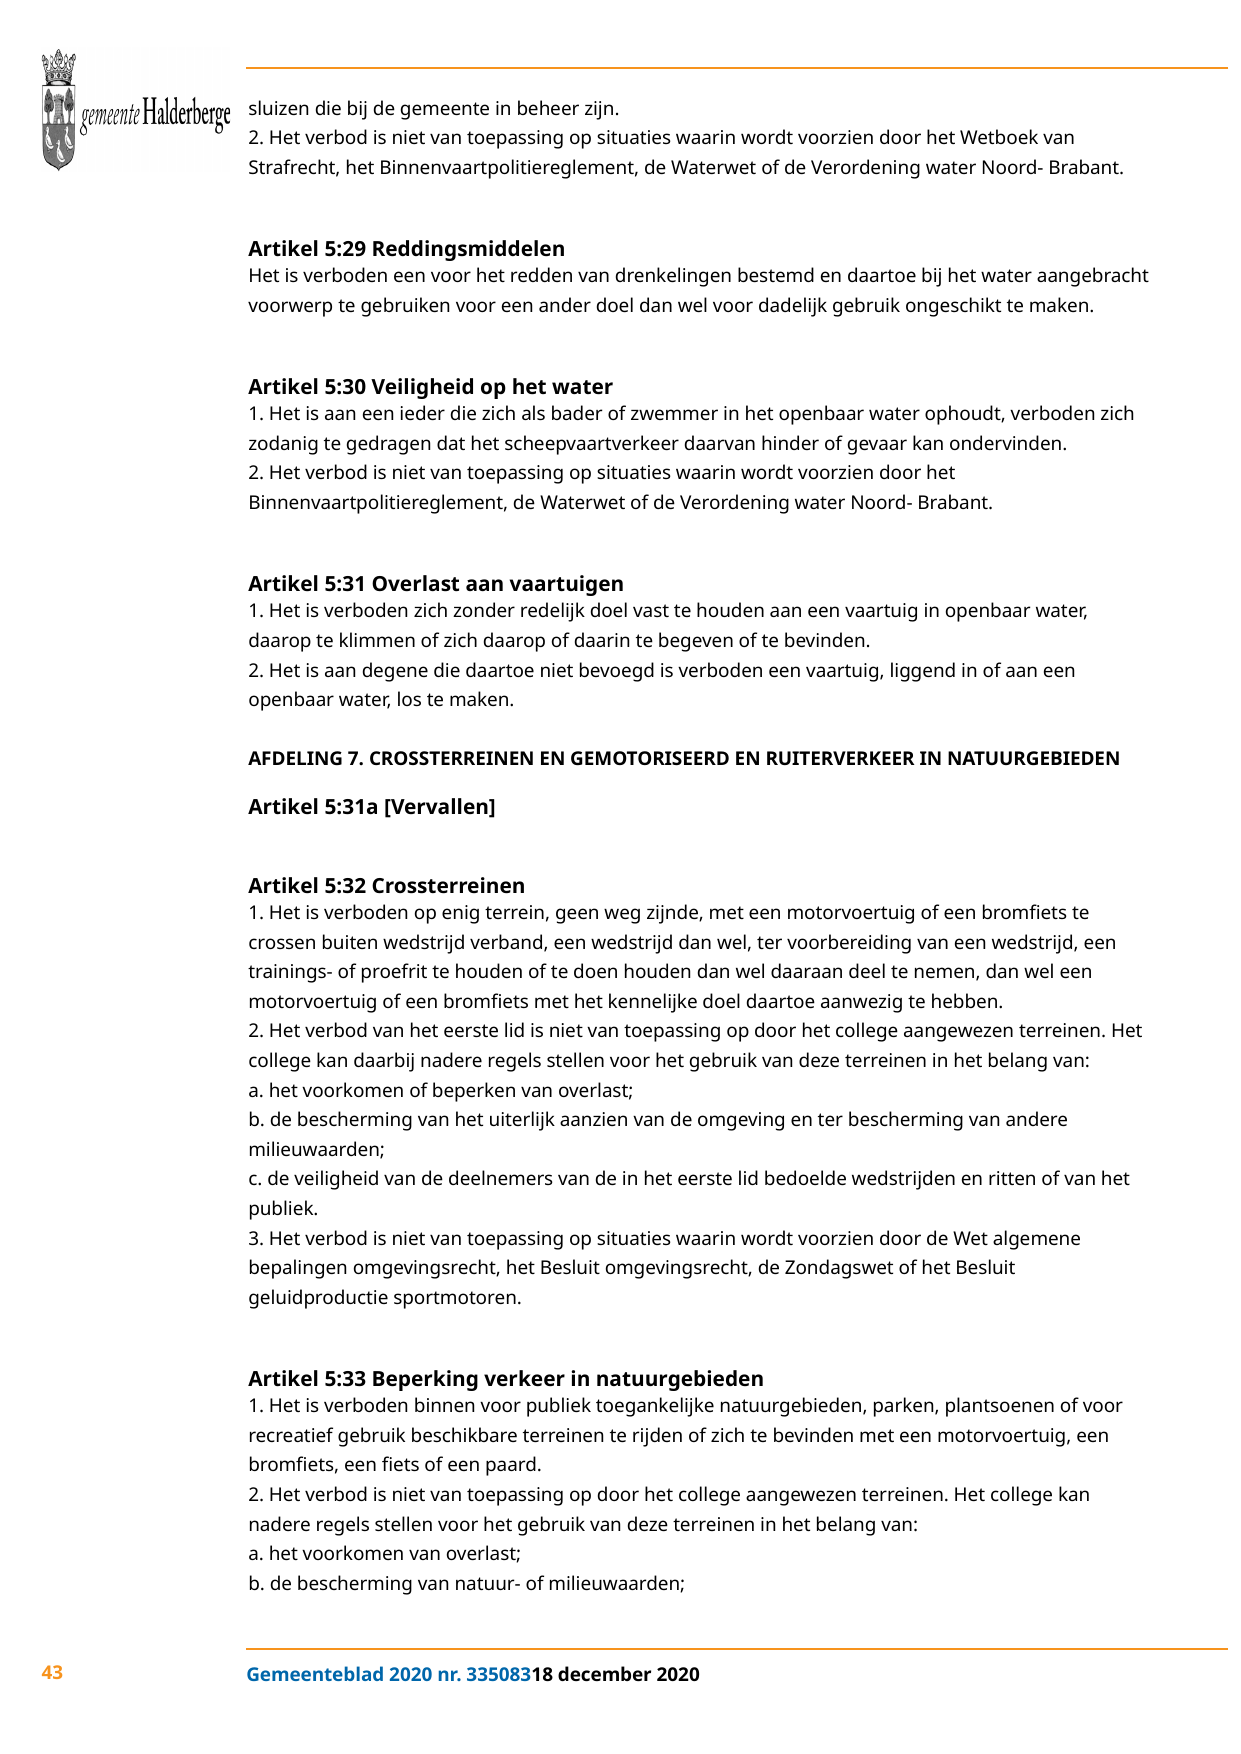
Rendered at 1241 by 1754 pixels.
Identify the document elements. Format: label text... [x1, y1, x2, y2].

text 2. Het verbod van het eerste lid is niet van toepassing op door het college aangewezen terreinen. Het college kan daarbij nadere regels stellen voor het gebruik van deze terreinen in het belang van: [248, 1018, 1152, 1073]
text 2. Het is aan degene die daartoe niet bevoegd is verboden een vaartuig, liggend in of aan een openbaar water, los te maken. [248, 657, 1152, 712]
text 1. Het is aan een ieder die zich als bader of zwemmer in het openbaar water ophoudt, verboden zich zodanig te gedragen dat het scheepvaartverkeer daarvan hinder of gevaar kan ondervinden. [248, 400, 1152, 456]
text 2. Het verbod is niet van toepassing op door het college aangewezen terreinen. Het college kan nadere regels stellen voor het gebruik van deze terreinen in het belang van: [248, 1481, 1152, 1536]
text a. het voorkomen of beperken van overlast; [248, 1077, 1152, 1103]
text Artikel 5:29 Reddingsmiddelen [248, 234, 1152, 262]
text Artikel 5:32 Crossterreinen [248, 871, 1152, 899]
text 1. Het is verboden op enig terrein, geen weg zijnde, met een motorvoertuig of een bromfiets te crossen buiten wedstrijd verband, een wedstrijd dan wel, ter voorbereiding van een wedstrijd, een trainings- of proefrit te houden of te doen houden dan wel daaraan deel te nemen, dan wel een motorvoertuig of een bromfiets met het kennelijke doel daartoe aanwezig te hebben. [248, 899, 1152, 1014]
picture [41, 47, 231, 172]
text b. de bescherming van natuur- of milieuwaarden; [248, 1570, 1152, 1596]
text Het is verboden een voor het redden van drenkelingen bestemd en daartoe bij het water aangebracht voorwerp te gebruiken voor een ander doel dan wel voor dadelijk gebruik ongeschikt te maken. [248, 262, 1152, 318]
text 2. Het verbod is niet van toepassing op situaties waarin wordt voorzien door het Binnenvaartpolitiereglement, de Waterwet of de Verordening water Noord- Brabant. [248, 459, 1152, 515]
text b. de bescherming van het uiterlijk aanzien van de omgeving en ter bescherming van andere milieuwaarden; [248, 1106, 1152, 1162]
text c. de veiligheid van de deelnemers van de in het eerste lid bedoelde wedstrijden en ritten of van het publiek. [248, 1166, 1152, 1221]
text 1. Het is verboden binnen voor publiek toegankelijke natuurgebieden, parken, plantsoenen of voor recreatief gebruik beschikbare terreinen te rijden of zich te bevinden met een motorvoertuig, een bromfiets, een fiets of een paard. [248, 1392, 1152, 1477]
text Artikel 5:30 Veiligheid op het water [248, 372, 1152, 400]
text 3. Het verbod is niet van toepassing op situaties waarin wordt voorzien door de Wet algemene bepalingen omgevingsrecht, het Besluit omgevingsrecht, de Zondagswet of het Besluit geluidproductie sportmotoren. [248, 1225, 1152, 1310]
text Artikel 5:33 Beperking verkeer in natuurgebieden [248, 1364, 1152, 1392]
text 1. Het is verboden zich zonder redelijk doel vast te houden aan een vaartuig in openbaar water, daarop te klimmen of zich daarop of daarin te begeven of te bevinden. [248, 598, 1152, 653]
text Artikel 5:31a [Vervallen] [248, 792, 1152, 821]
text Artikel 5:31 Overlast aan vaartuigen [248, 569, 1152, 598]
text sluizen die bij de gemeente in beheer zijn. [248, 95, 1152, 121]
text a. het voorkomen van overlast; [248, 1540, 1152, 1566]
text AFDELING 7. CROSSTERREINEN EN GEMOTORISEERD EN RUITERVERKEER IN NATUURGEBIEDEN [248, 746, 1152, 771]
text 2. Het verbod is niet van toepassing op situaties waarin wordt voorzien door het Wetboek van Strafrecht, het Binnenvaartpolitiereglement, de Waterwet of de Verordening water Noord- Brabant. [248, 124, 1152, 180]
